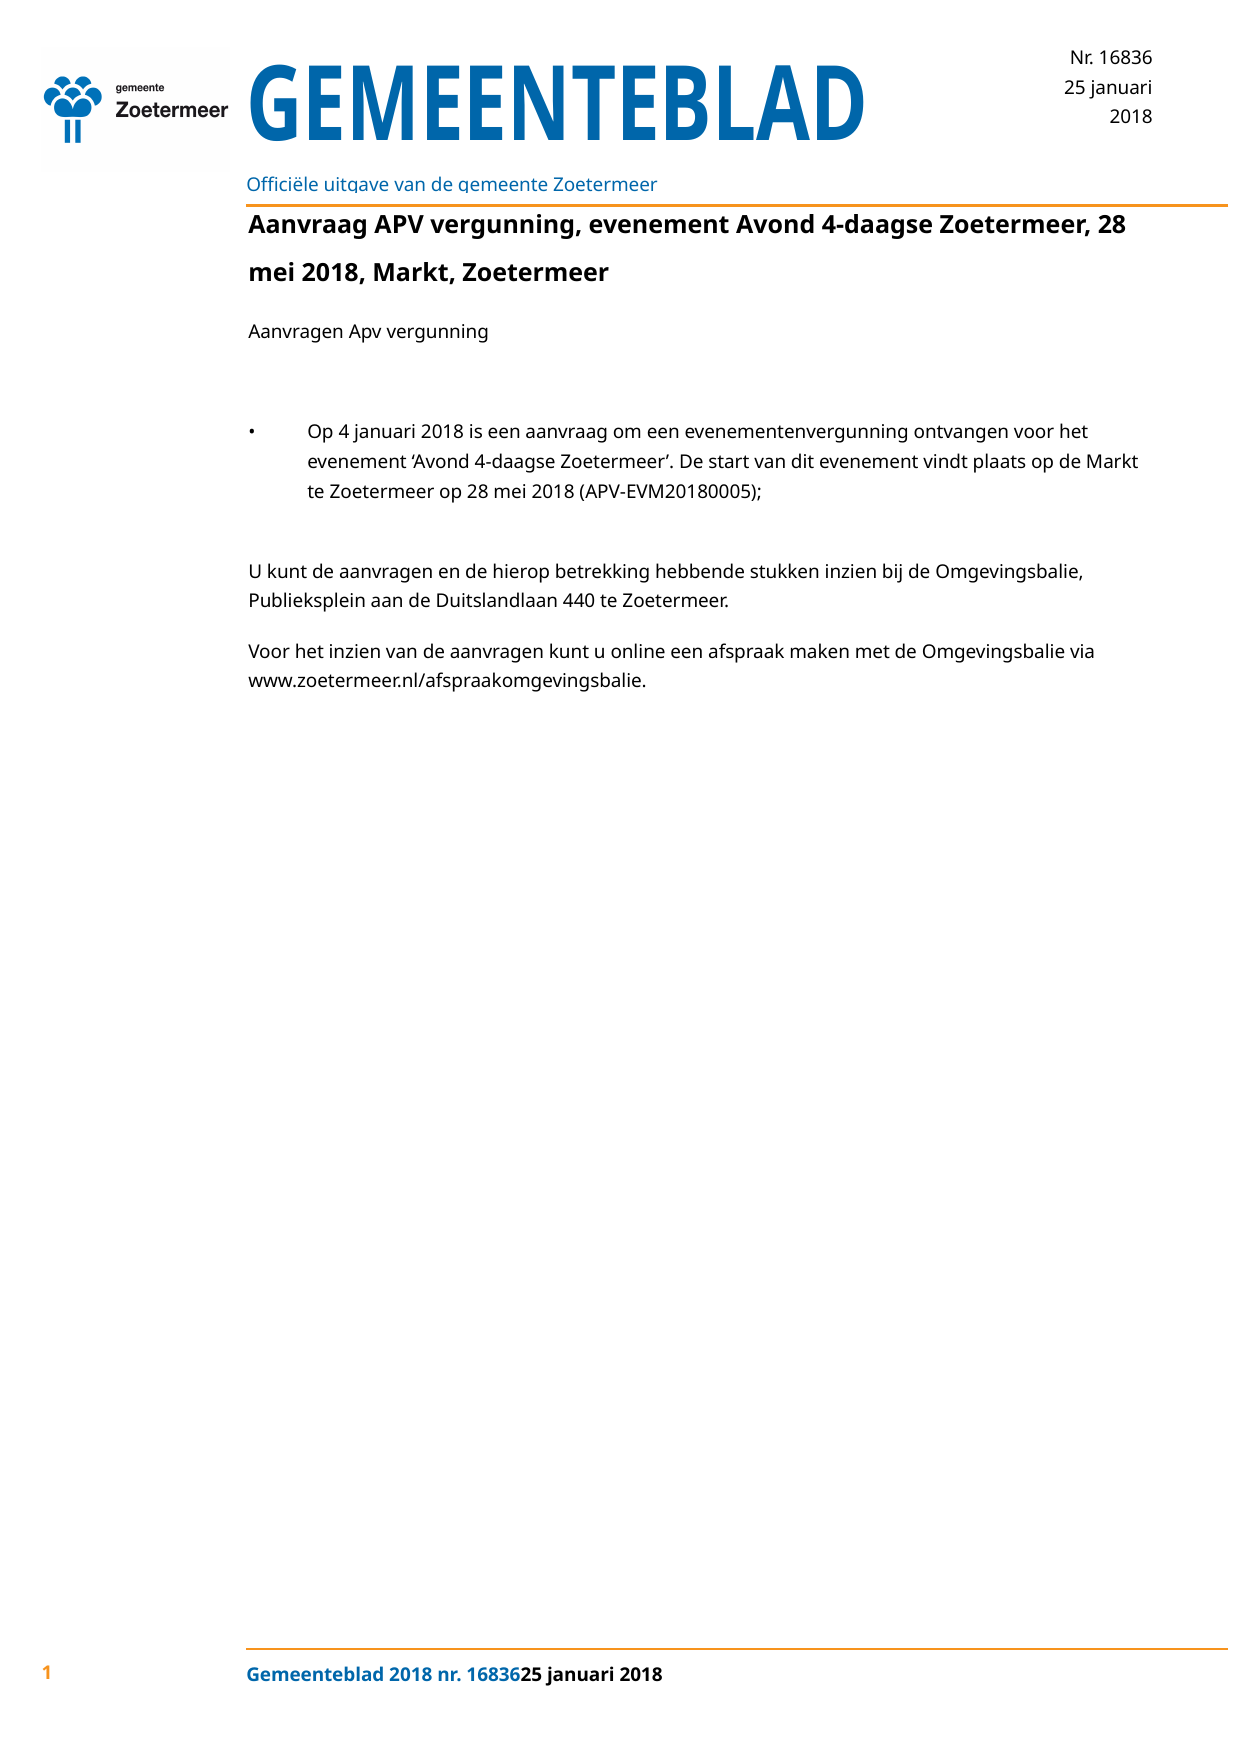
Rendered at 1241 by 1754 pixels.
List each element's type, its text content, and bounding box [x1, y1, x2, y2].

text Aanvragen Apv vergunning [248, 318, 1152, 344]
text U kunt de aanvragen en de hierop betrekking hebbende stukken inzien bij de Omgevingsbalie, Publieksplein aan de Duitslandlaan 440 te Zoetermeer. [248, 558, 1152, 613]
list Op 4 januari 2018 is een aanvraag om een evenementenvergunning ontvangen voor het evenement ‘Avond 4-daagse Zoetermeer’. De start van dit evenement vindt plaats op de Markt te Zoetermeer op 28 mei 2018 (APV-EVM20180005); [248, 419, 1152, 504]
picture [41, 47, 231, 172]
text Voor het inzien van de aanvragen kunt u online een afspraak maken met de Omgevingsbalie via www.zoetermeer.nl/afspraakomgevingsbalie. [248, 638, 1152, 693]
text Aanvraag APV vergunning, evenement Avond 4-daagse Zoetermeer, 28 mei 2018, Markt, Zoetermeer [248, 207, 1152, 288]
